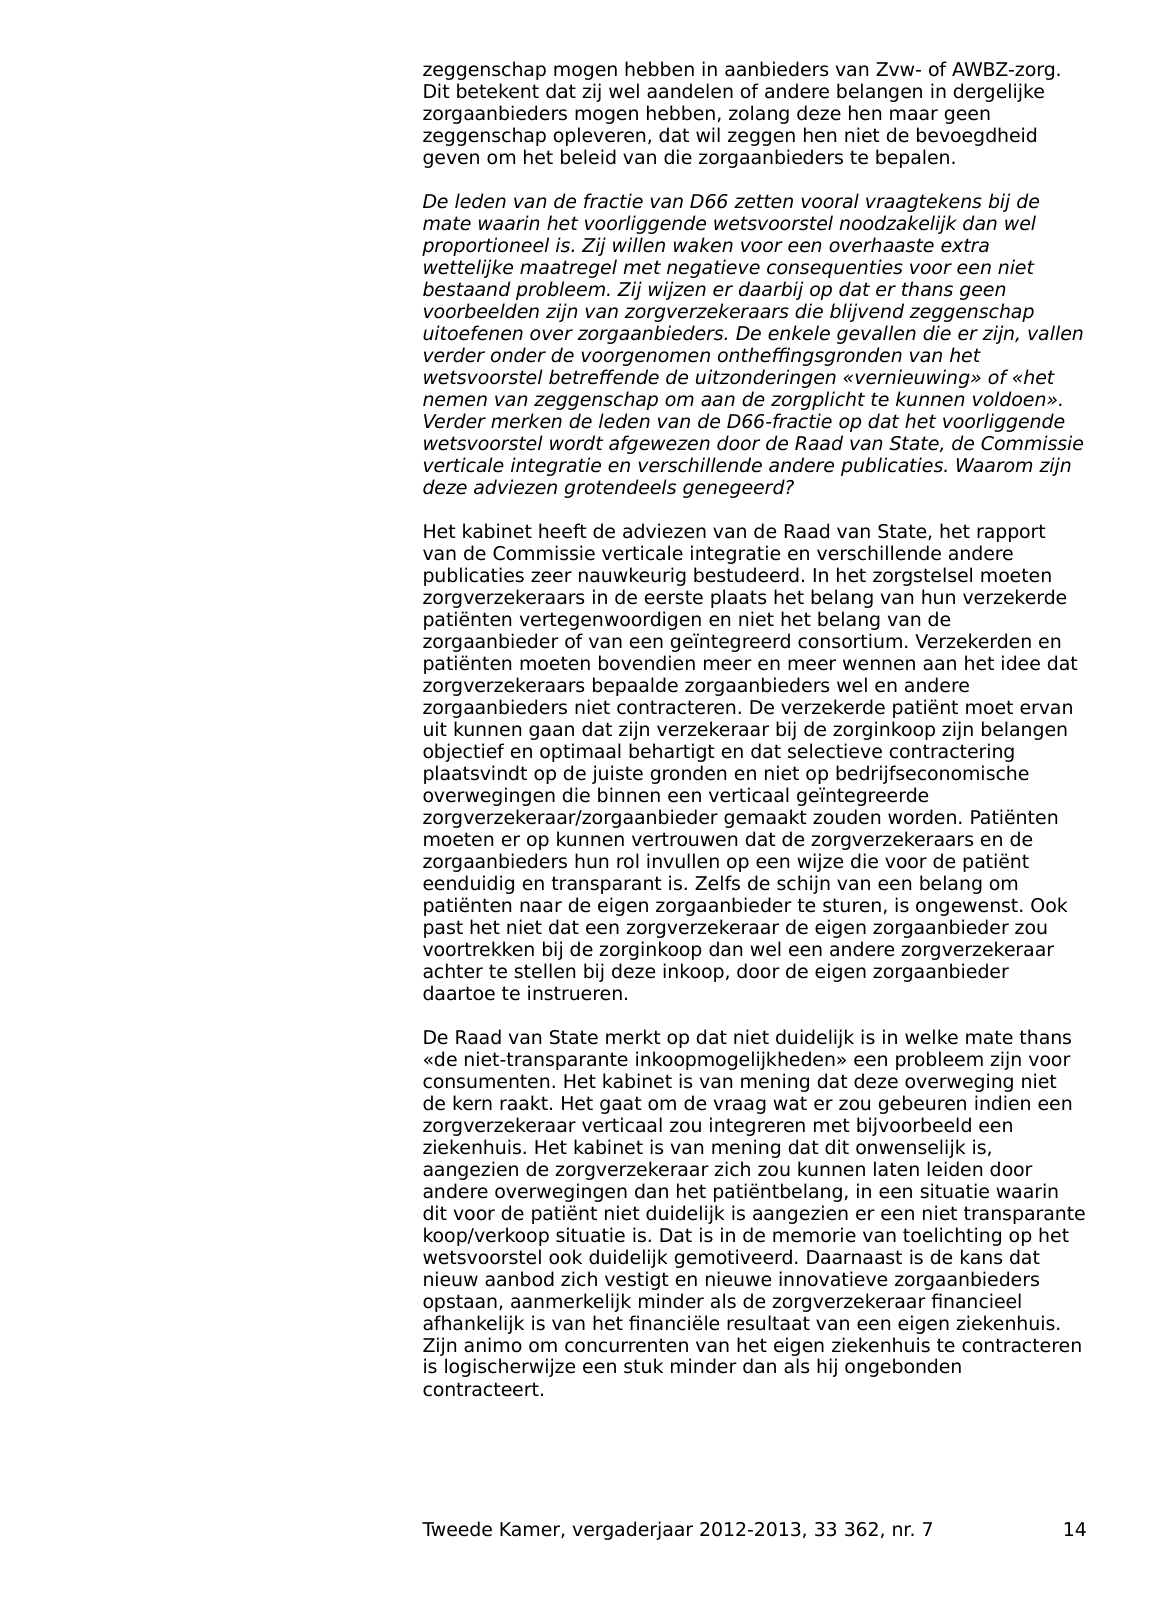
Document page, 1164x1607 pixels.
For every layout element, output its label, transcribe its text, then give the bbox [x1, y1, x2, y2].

text Het kabinet heeft de adviezen van de Raad van State, het rapport van de Commissie verticale integratie en verschillende andere publicaties zeer nauwkeurig bestudeerd. In het zorgstelsel moeten zorgverzekeraars in de eerste plaats het belang van hun verzekerde patiënten vertegenwoordigen en niet het belang van de zorgaanbieder of van een geïntegreerd consortium. Verzekerden en patiënten moeten bovendien meer en meer wennen aan het idee dat zorgverzekeraars bepaalde zorgaanbieders wel en andere zorgaanbieders niet contracteren. De verzekerde patiënt moet ervan uit kunnen gaan dat zijn verzekeraar bij de zorginkoop zijn belangen objectief en optimaal behartigt en dat selectieve contractering plaatsvindt op de juiste gronden en niet op bedrijfseconomische overwegingen die binnen een verticaal geïntegreerde zorgverzekeraar/zorgaanbieder gemaakt zouden worden. Patiënten moeten er op kunnen vertrouwen dat de zorgverzekeraars en de zorgaanbieders hun rol invullen op een wijze die voor de patiënt eenduidig en transparant is. Zelfs de schijn van een belang om patiënten naar de eigen zorgaanbieder te sturen, is ongewenst. Ook past het niet dat een zorgverzekeraar de eigen zorgaanbieder zou voortrekken bij de zorginkoop dan wel een andere zorgverzekeraar achter te stellen bij deze inkoop, door de eigen zorgaanbieder daartoe te instrueren. [422, 521, 1087, 1004]
text zeggenschap mogen hebben in aanbieders van Zvw- of AWBZ-zorg. Dit betekent dat zij wel aandelen of andere belangen in dergelijke zorgaanbieders mogen hebben, zolang deze hen maar geen zeggenschap opleveren, dat wil zeggen hen niet de bevoegdheid geven om het beleid van die zorgaanbieders te bepalen. [422, 59, 1087, 169]
text De leden van de fractie van D66 zetten vooral vraagtekens bij de mate waarin het voorliggende wetsvoorstel noodzakelijk dan wel proportioneel is. Zij willen waken voor een overhaaste extra wettelijke maatregel met negatieve consequenties voor een niet bestaand probleem. Zij wijzen er daarbij op dat er thans geen voorbeelden zijn van zorgverzekeraars die blijvend zeggenschap uitoefenen over zorgaanbieders. De enkele gevallen die er zijn, vallen verder onder de voorgenomen ontheffingsgronden van het wetsvoorstel betreffende de uitzonderingen «vernieuwing» of «het nemen van zeggenschap om aan de zorgplicht te kunnen voldoen». Verder merken de leden van de D66-fractie op dat het voorliggende wetsvoorstel wordt afgewezen door de Raad van State, de Commissie verticale integratie en verschillende andere publicaties. Waarom zijn deze adviezen grotendeels genegeerd? [422, 191, 1087, 499]
text De Raad van State merkt op dat niet duidelijk is in welke mate thans «de niet-transparante inkoopmogelijkheden» een probleem zijn voor consumenten. Het kabinet is van mening dat deze overweging niet de kern raakt. Het gaat om de vraag wat er zou gebeuren indien een zorgverzekeraar verticaal zou integreren met bijvoorbeeld een ziekenhuis. Het kabinet is van mening dat dit onwenselijk is, aangezien de zorgverzekeraar zich zou kunnen laten leiden door andere overwegingen dan het patiëntbelang, in een situatie waarin dit voor de patiënt niet duidelijk is aangezien er een niet transparante koop/verkoop situatie is. Dat is in de memorie van toelichting op het wetsvoorstel ook duidelijk gemotiveerd. Daarnaast is de kans dat nieuw aanbod zich vestigt en nieuwe innovatieve zorgaanbieders opstaan, aanmerkelijk minder als de zorgverzekeraar financieel afhankelijk is van het financiële resultaat van een eigen ziekenhuis. Zijn animo om concurrenten van het eigen ziekenhuis te contracteren is logischerwijze een stuk minder dan als hij ongebonden contracteert. [422, 1027, 1087, 1400]
